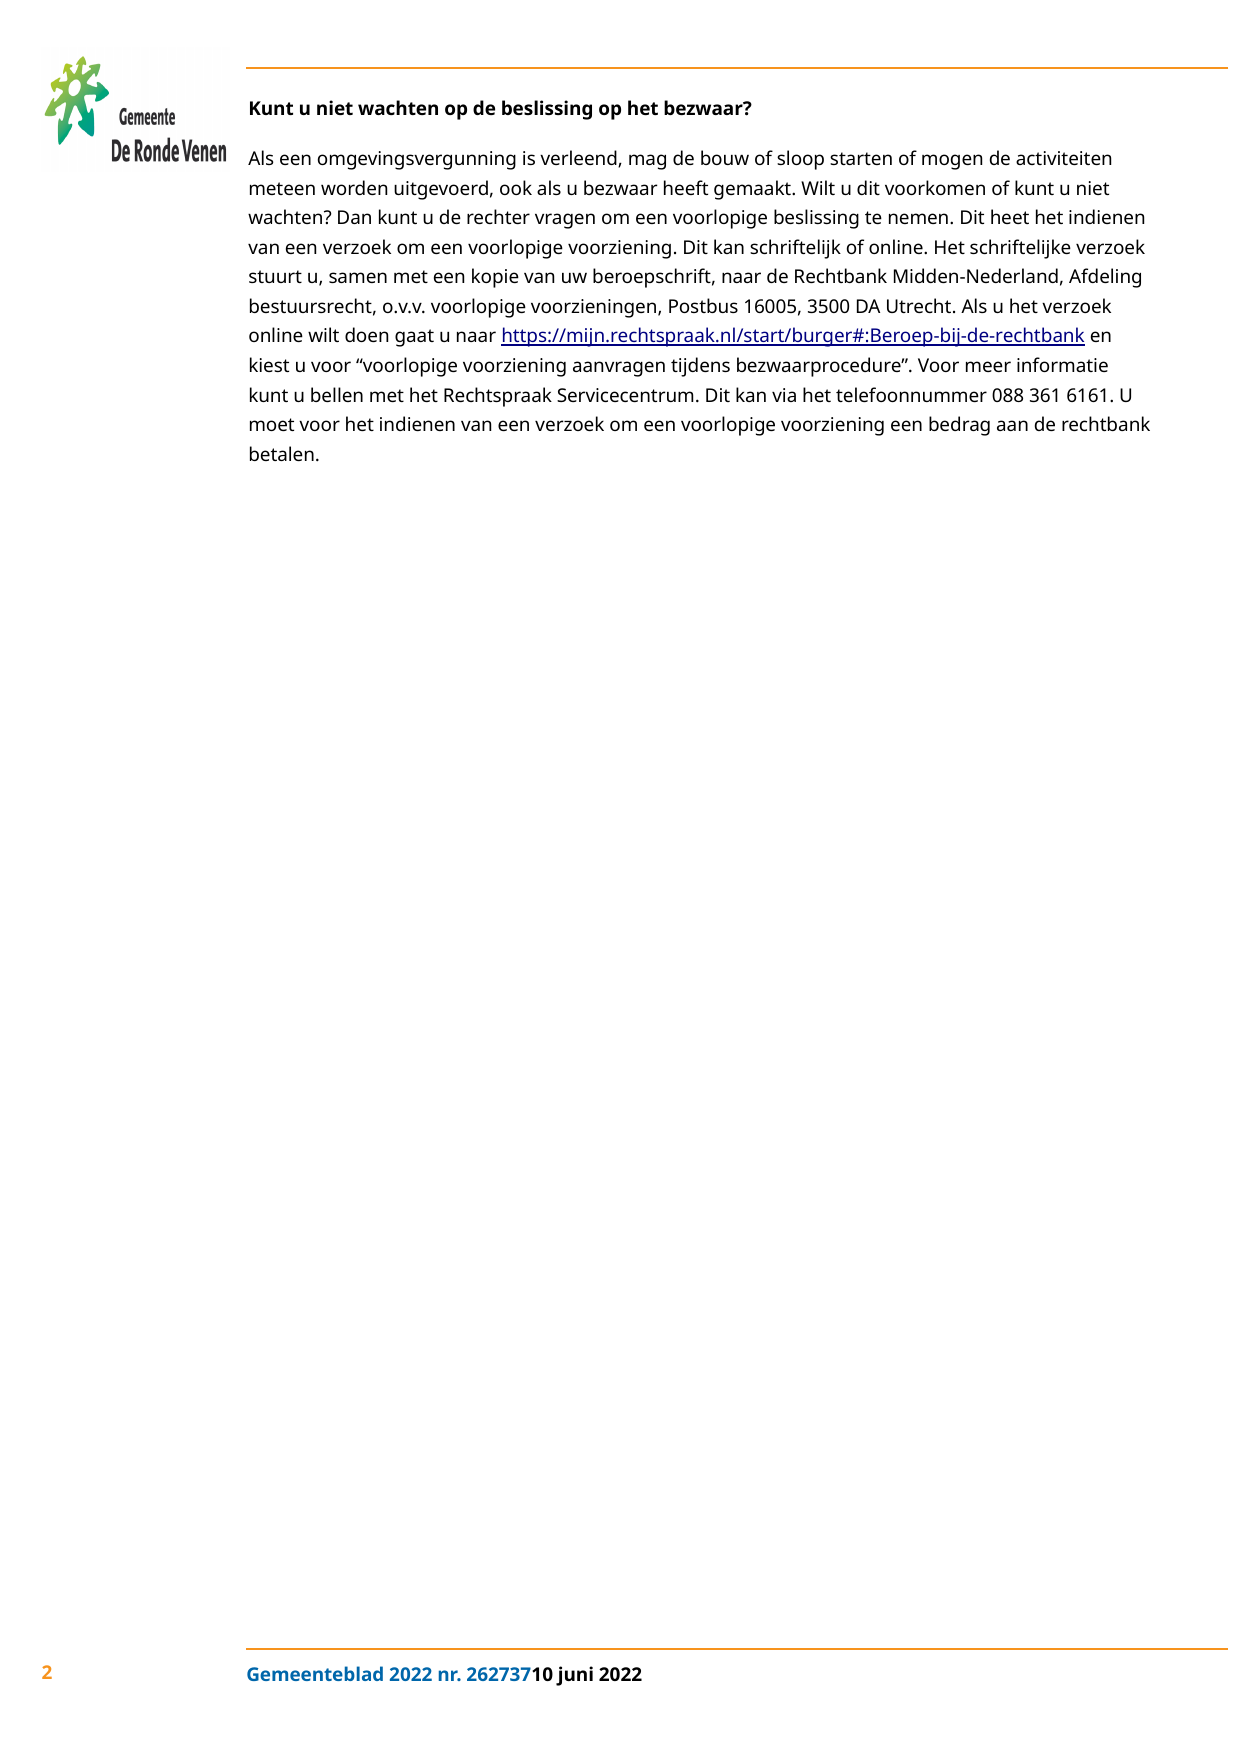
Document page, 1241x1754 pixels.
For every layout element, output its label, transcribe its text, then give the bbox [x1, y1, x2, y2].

picture [41, 47, 231, 172]
text Kunt u niet wachten op de beslissing op het bezwaar? [248, 95, 1152, 121]
text Als een omgevingsvergunning is verleend, mag de bouw of sloop starten of mogen de activiteiten meteen worden uitgevoerd, ook als u bezwaar heeft gemaakt. Wilt u dit voorkomen of kunt u niet wachten? Dan kunt u de rechter vragen om een voorlopige beslissing te nemen. Dit heet het indienen van een verzoek om een voorlopige voorziening. Dit kan schriftelijk of online. Het schriftelijke verzoek stuurt u, samen met een kopie van uw beroepschrift, naar de Rechtbank Midden-Nederland, Afdeling bestuursrecht, o.v.v. voorlopige voorzieningen, Postbus 16005, 3500 DA Utrecht. Als u het verzoek online wilt doen gaat u naar https://mijn.rechtspraak.nl/start/burger#:Beroep-bij-de-rechtbank en kiest u voor “voorlopige voorziening aanvragen tijdens bezwaarprocedure”. Voor meer informatie kunt u bellen met het Rechtspraak Servicecentrum. Dit kan via het telefoonnummer 088 361 6161. U moet voor het indienen van een verzoek om een voorlopige voorziening een bedrag aan de rechtbank betalen. [248, 145, 1152, 467]
